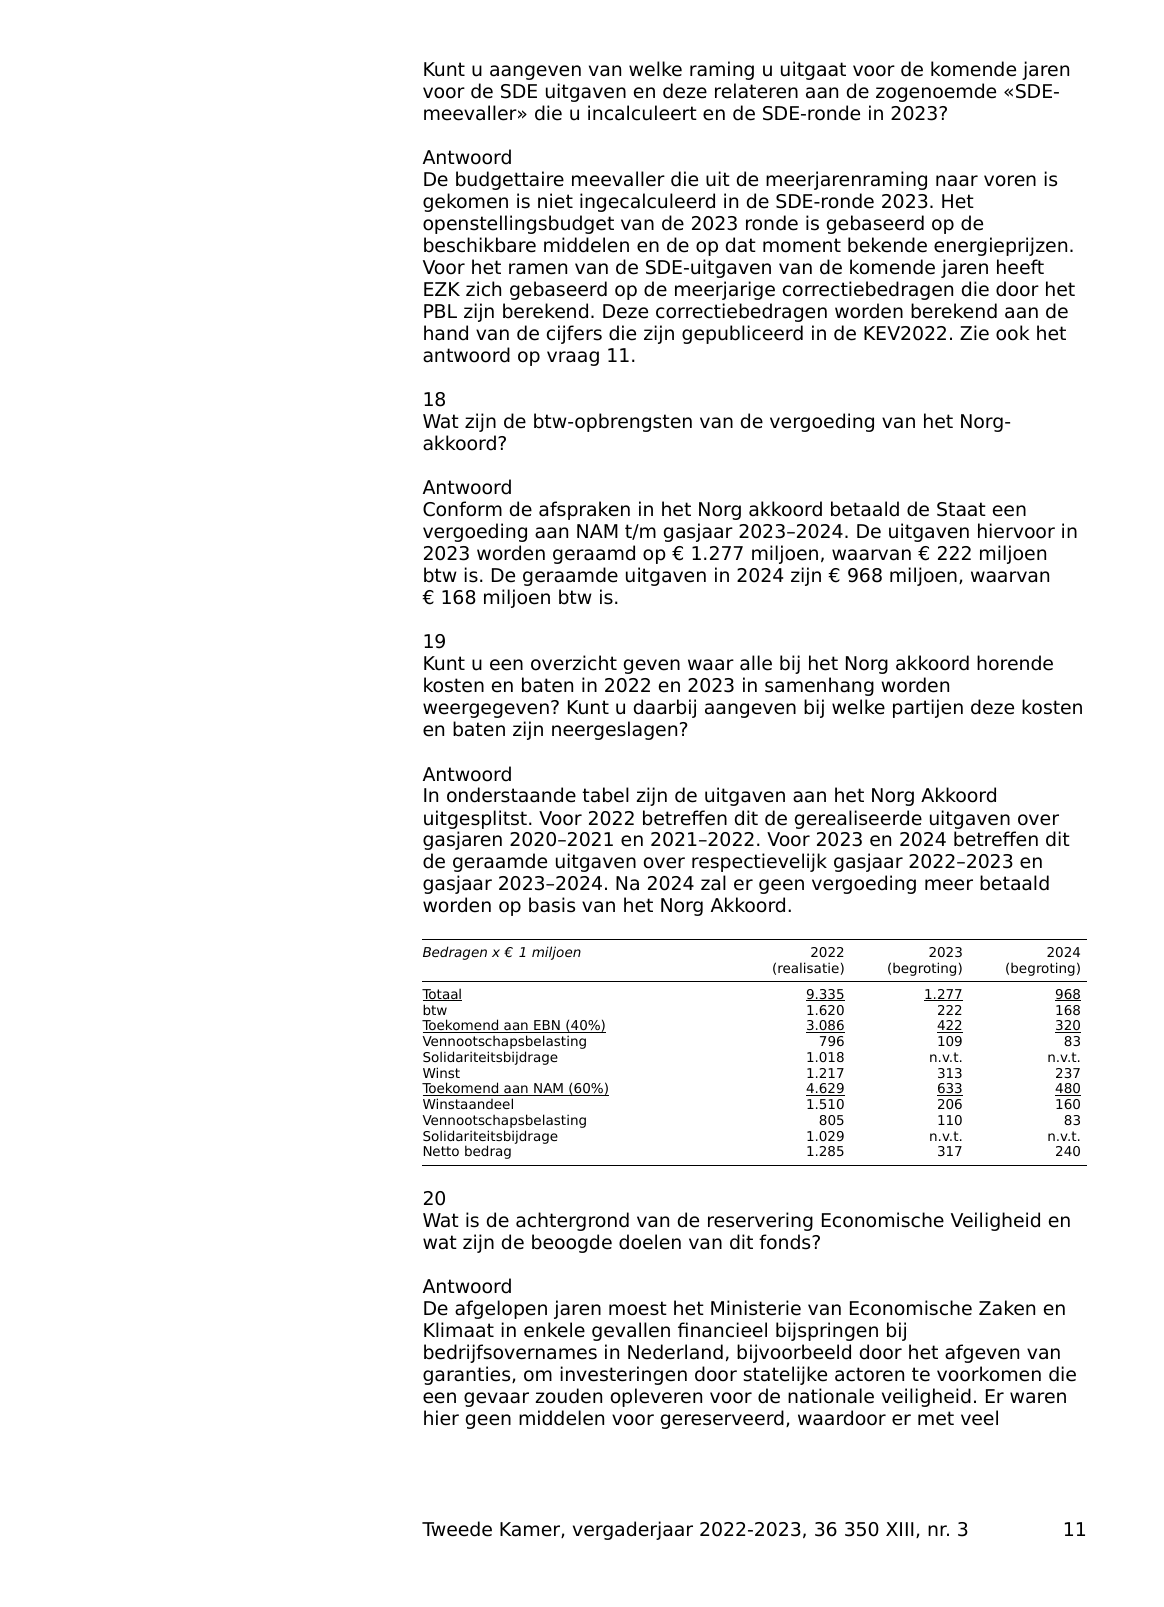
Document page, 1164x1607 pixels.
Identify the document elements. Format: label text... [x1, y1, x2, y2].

text Wat is de achtergrond van de reservering Economische Veiligheid en wat zijn de beoogde doelen van dit fonds? [422, 1210, 1087, 1254]
table_cell 480 [969, 1081, 1087, 1097]
table_cell 222 [850, 1003, 968, 1018]
table_cell Winst [422, 1065, 732, 1081]
table_cell 633 [850, 1081, 968, 1097]
table_cell 317 [850, 1144, 968, 1164]
table_cell 83 [969, 1034, 1087, 1050]
table_cell Netto bedrag [422, 1144, 732, 1164]
table_cell 1.277 [850, 982, 968, 1002]
table_cell 805 [732, 1113, 850, 1128]
text Antwoord [422, 147, 1087, 169]
text Kunt u aangeven van welke raming u uitgaat voor de komende jaren voor de SDE uitgaven en deze relateren aan de zogenoemde «SDE-meevaller» die u incalculeert en de SDE-ronde in 2023? [422, 59, 1087, 125]
table_cell 968 [969, 982, 1087, 1002]
table_cell 796 [732, 1034, 850, 1050]
table_cell btw [422, 1003, 732, 1018]
table_cell 237 [969, 1065, 1087, 1081]
table_cell 422 [850, 1018, 968, 1034]
text Antwoord [422, 763, 1087, 785]
text 18 [422, 389, 1087, 411]
table_cell 110 [850, 1113, 968, 1128]
table_cell 320 [969, 1018, 1087, 1034]
table_cell 1.510 [732, 1097, 850, 1113]
table_cell n.v.t. [850, 1050, 968, 1065]
table_cell Solidariteitsbijdrage [422, 1050, 732, 1065]
table_cell 1.285 [732, 1144, 850, 1164]
table_cell Solidariteitsbijdrage [422, 1128, 732, 1144]
text De budgettaire meevaller die uit de meerjarenraming naar voren is gekomen is niet ingecalculeerd in de SDE-ronde 2023. Het openstellingsbudget van de 2023 ronde is gebaseerd op de beschikbare middelen en de op dat moment bekende energieprijzen. [422, 169, 1087, 257]
table_cell 83 [969, 1113, 1087, 1128]
text 19 [422, 631, 1087, 653]
table_header 2024 (begroting) [969, 940, 1087, 981]
text Conform de afspraken in het Norg akkoord betaald de Staat een vergoeding aan NAM t/m gasjaar 2023–2024. De uitgaven hiervoor in 2023 worden geraamd op € 1.277 miljoen, waarvan € 222 miljoen btw is. De geraamde uitgaven in 2024 zijn € 968 miljoen, waarvan € 168 miljoen btw is. [422, 499, 1087, 609]
text Voor het ramen van de SDE-uitgaven van de komende jaren heeft EZK zich gebaseerd op de meerjarige correctiebedragen die door het PBL zijn berekend. Deze correctiebedragen worden berekend aan de hand van de cijfers die zijn gepubliceerd in de KEV2022. Zie ook het antwoord op vraag 11. [422, 257, 1087, 367]
text Antwoord [422, 1276, 1087, 1298]
text Wat zijn de btw-opbrengsten van de vergoeding van het Norg-akkoord? [422, 411, 1087, 455]
table_cell 240 [969, 1144, 1087, 1164]
table_cell n.v.t. [969, 1050, 1087, 1065]
table_cell Toekomend aan NAM (60%) [422, 1081, 732, 1097]
table_cell Vennootschapsbelasting [422, 1034, 732, 1050]
table_cell 1.029 [732, 1128, 850, 1144]
text 20 [422, 1188, 1087, 1210]
table_header 2023 (begroting) [850, 940, 968, 981]
table_cell 168 [969, 1003, 1087, 1018]
text Kunt u een overzicht geven waar alle bij het Norg akkoord horende kosten en baten in 2022 en 2023 in samenhang worden weergegeven? Kunt u daarbij aangeven bij welke partijen deze kosten en baten zijn neergeslagen? [422, 653, 1087, 741]
table_cell 4.629 [732, 1081, 850, 1097]
table_header Bedragen x € 1 miljoen [422, 940, 732, 981]
table_cell 313 [850, 1065, 968, 1081]
table_cell Totaal [422, 982, 732, 1002]
table_cell 1.620 [732, 1003, 850, 1018]
table_cell 1.217 [732, 1065, 850, 1081]
table_cell Winstaandeel [422, 1097, 732, 1113]
table_cell 3.086 [732, 1018, 850, 1034]
table_header 2022 (realisatie) [732, 940, 850, 981]
table_cell n.v.t. [969, 1128, 1087, 1144]
table_cell 109 [850, 1034, 968, 1050]
table_cell n.v.t. [850, 1128, 968, 1144]
table_cell 160 [969, 1097, 1087, 1113]
table_cell 206 [850, 1097, 968, 1113]
table_cell 9.335 [732, 982, 850, 1002]
text De afgelopen jaren moest het Ministerie van Economische Zaken en Klimaat in enkele gevallen financieel bijspringen bij bedrijfsovernames in Nederland, bijvoorbeeld door het afgeven van garanties, om investeringen door statelijke actoren te voorkomen die een gevaar zouden opleveren voor de nationale veiligheid. Er waren hier geen middelen voor gereserveerd, waardoor er met veel [422, 1298, 1087, 1430]
table_cell 1.018 [732, 1050, 850, 1065]
text Antwoord [422, 477, 1087, 499]
text In onderstaande tabel zijn de uitgaven aan het Norg Akkoord uitgesplitst. Voor 2022 betreffen dit de gerealiseerde uitgaven over gasjaren 2020–2021 en 2021–2022. Voor 2023 en 2024 betreffen dit de geraamde uitgaven over respectievelijk gasjaar 2022–2023 en gasjaar 2023–2024. Na 2024 zal er geen vergoeding meer betaald worden op basis van het Norg Akkoord. [422, 785, 1087, 917]
table_cell Vennootschapsbelasting [422, 1113, 732, 1128]
table_cell Toekomend aan EBN (40%) [422, 1018, 732, 1034]
